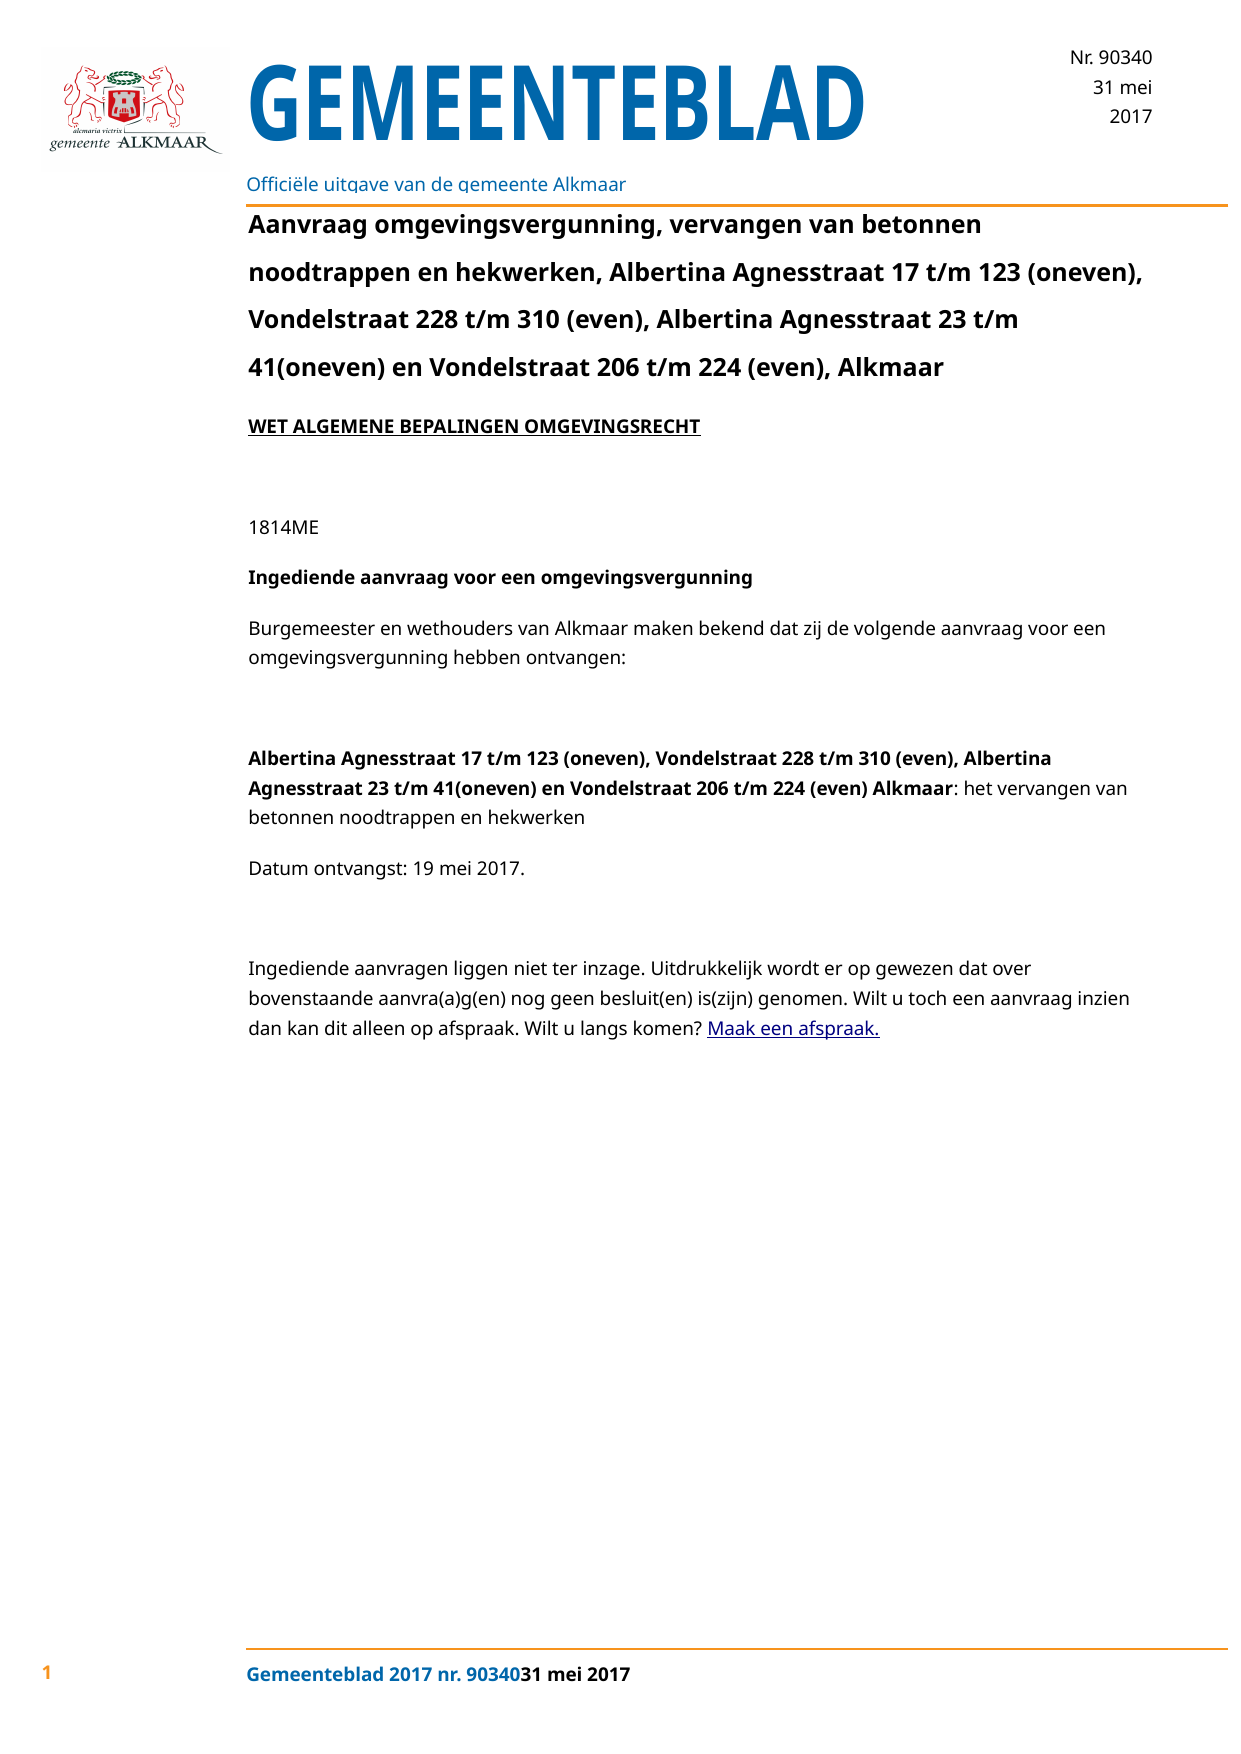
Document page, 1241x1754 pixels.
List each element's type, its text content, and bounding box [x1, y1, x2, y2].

picture [41, 47, 231, 172]
text Ingediende aanvragen liggen niet ter inzage. Uitdrukkelijk wordt er op gewezen dat over bovenstaande aanvra(a)g(en) nog geen besluit(en) is(zijn) genomen. Wilt u toch een aanvraag inzien dan kan dit alleen op afspraak. Wilt u langs komen? Maak een afspraak. [248, 956, 1152, 1041]
text WET ALGEMENE BEPALINGEN OMGEVINGSRECHT [248, 413, 1152, 439]
text 1814ME [248, 514, 1152, 540]
text Ingediende aanvraag voor een omgevingsvergunning [248, 564, 1152, 590]
text Datum ontvangst: 19 mei 2017. [248, 855, 1152, 881]
text Aanvraag omgevingsvergunning, vervangen van betonnen noodtrappen en hekwerken, Albertina Agnesstraat 17 t/m 123 (oneven), Vondelstraat 228 t/m 310 (even), Albertina Agnesstraat 23 t/m 41(oneven) en Vondelstraat 206 t/m 224 (even), Alkmaar [248, 207, 1152, 384]
text Burgemeester en wethouders van Alkmaar maken bekend dat zij de volgende aanvraag voor een omgevingsvergunning hebben ontvangen: [248, 615, 1152, 670]
text Albertina Agnesstraat 17 t/m 123 (oneven), Vondelstraat 228 t/m 310 (even), Albertina Agnesstraat 23 t/m 41(oneven) en Vondelstraat 206 t/m 224 (even) Alkmaar: het vervangen van betonnen noodtrappen en hekwerken [248, 745, 1152, 830]
